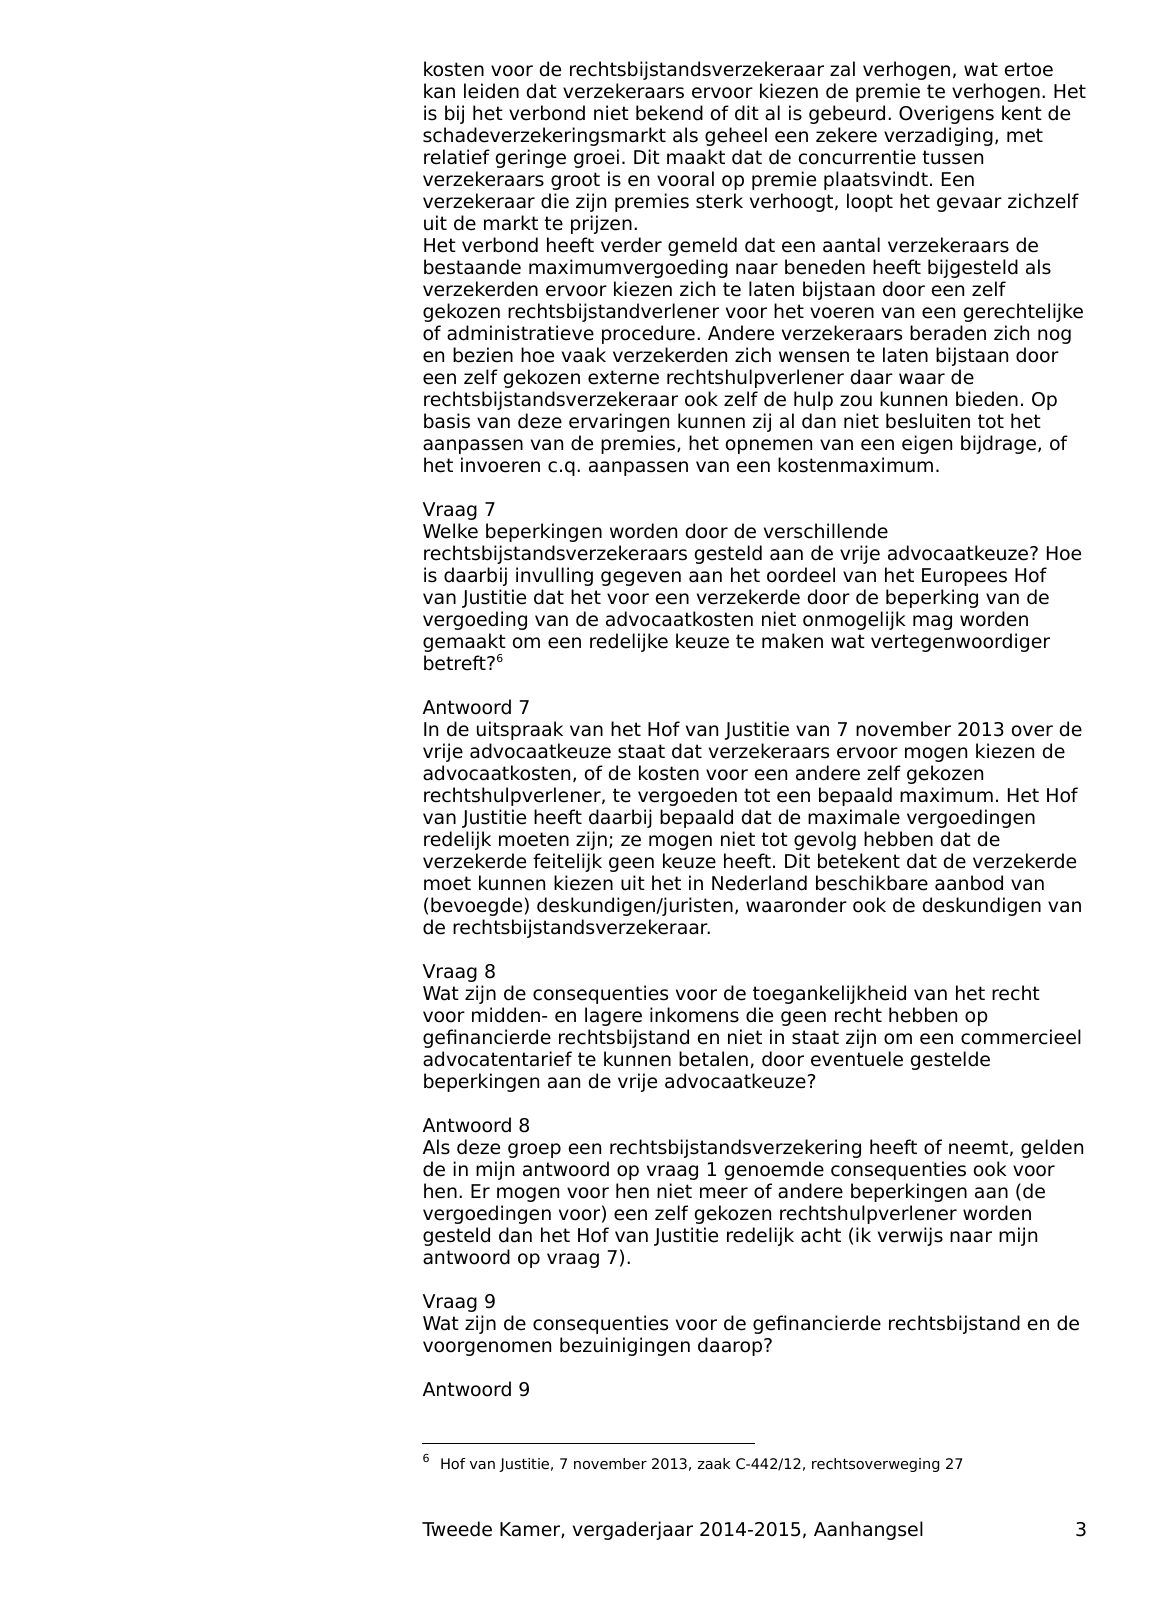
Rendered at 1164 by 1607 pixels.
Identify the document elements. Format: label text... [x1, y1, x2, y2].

text Wat zijn de consequenties voor de gefinancierde rechtsbijstand en de voorgenomen bezuinigingen daarop? [422, 1313, 1087, 1357]
text Welke beperkingen worden door de verschillende rechtsbijstandsverzekeraars gesteld aan de vrije advocaatkeuze? Hoe is daarbij invulling gegeven aan het oordeel van het Europees Hof van Justitie dat het voor een verzekerde door de beperking van de vergoeding van de advocaatkosten niet onmogelijk mag worden gemaakt om een redelijke keuze te maken wat vertegenwoordiger betreft? [422, 521, 1087, 675]
text Antwoord 7 [422, 697, 1087, 719]
text Vraag 9 [422, 1291, 1087, 1313]
text Als deze groep een rechtsbijstandsverzekering heeft of neemt, gelden de in mijn antwoord op vraag 1 genoemde consequenties ook voor hen. Er mogen voor hen niet meer of andere beperkingen aan (de vergoedingen voor) een zelf gekozen rechtshulpverlener worden gesteld dan het Hof van Justitie redelijk acht (ik verwijs naar mijn antwoord op vraag 7). [422, 1137, 1087, 1269]
text Vraag 7 [422, 499, 1087, 521]
text Antwoord 9 [422, 1379, 1087, 1401]
text Vraag 8 [422, 961, 1087, 983]
text Antwoord 8 [422, 1115, 1087, 1137]
text Het verbond heeft verder gemeld dat een aantal verzekeraars de bestaande maximumvergoeding naar beneden heeft bijgesteld als verzekerden ervoor kiezen zich te laten bijstaan door een zelf gekozen rechtsbijstandverlener voor het voeren van een gerechtelijke of administratieve procedure. Andere verzekeraars beraden zich nog en bezien hoe vaak verzekerden zich wensen te laten bijstaan door een zelf gekozen externe rechtshulpverlener daar waar de rechtsbijstandsverzekeraar ook zelf de hulp zou kunnen bieden. Op basis van deze ervaringen kunnen zij al dan niet besluiten tot het aanpassen van de premies, het opnemen van een eigen bijdrage, of het invoeren c.q. aanpassen van een kostenmaximum. [422, 235, 1087, 477]
text Hof van Justitie, 7 november 2013, zaak C-442/12, rechtsoverweging 27 [422, 1452, 1087, 1474]
text Wat zijn de consequenties voor de toegankelijkheid van het recht voor midden- en lagere inkomens die geen recht hebben op gefinancierde rechtsbijstand en niet in staat zijn om een commercieel advocatentarief te kunnen betalen, door eventuele gestelde beperkingen aan de vrije advocaatkeuze? [422, 983, 1087, 1093]
text In de uitspraak van het Hof van Justitie van 7 november 2013 over de vrije advocaatkeuze staat dat verzekeraars ervoor mogen kiezen de advocaatkosten, of de kosten voor een andere zelf gekozen rechtshulpverlener, te vergoeden tot een bepaald maximum. Het Hof van Justitie heeft daarbij bepaald dat de maximale vergoedingen redelijk moeten zijn; ze mogen niet tot gevolg hebben dat de verzekerde feitelijk geen keuze heeft. Dit betekent dat de verzekerde moet kunnen kiezen uit het in Nederland beschikbare aanbod van (bevoegde) deskundigen/juristen, waaronder ook de deskundigen van de rechtsbijstandsverzekeraar. [422, 719, 1087, 939]
text kosten voor de rechtsbijstandsverzekeraar zal verhogen, wat ertoe kan leiden dat verzekeraars ervoor kiezen de premie te verhogen. Het is bij het verbond niet bekend of dit al is gebeurd. Overigens kent de schadeverzekeringsmarkt als geheel een zekere verzadiging, met relatief geringe groei. Dit maakt dat de concurrentie tussen verzekeraars groot is en vooral op premie plaatsvindt. Een verzekeraar die zijn premies sterk verhoogt, loopt het gevaar zichzelf uit de markt te prijzen. [422, 59, 1087, 235]
